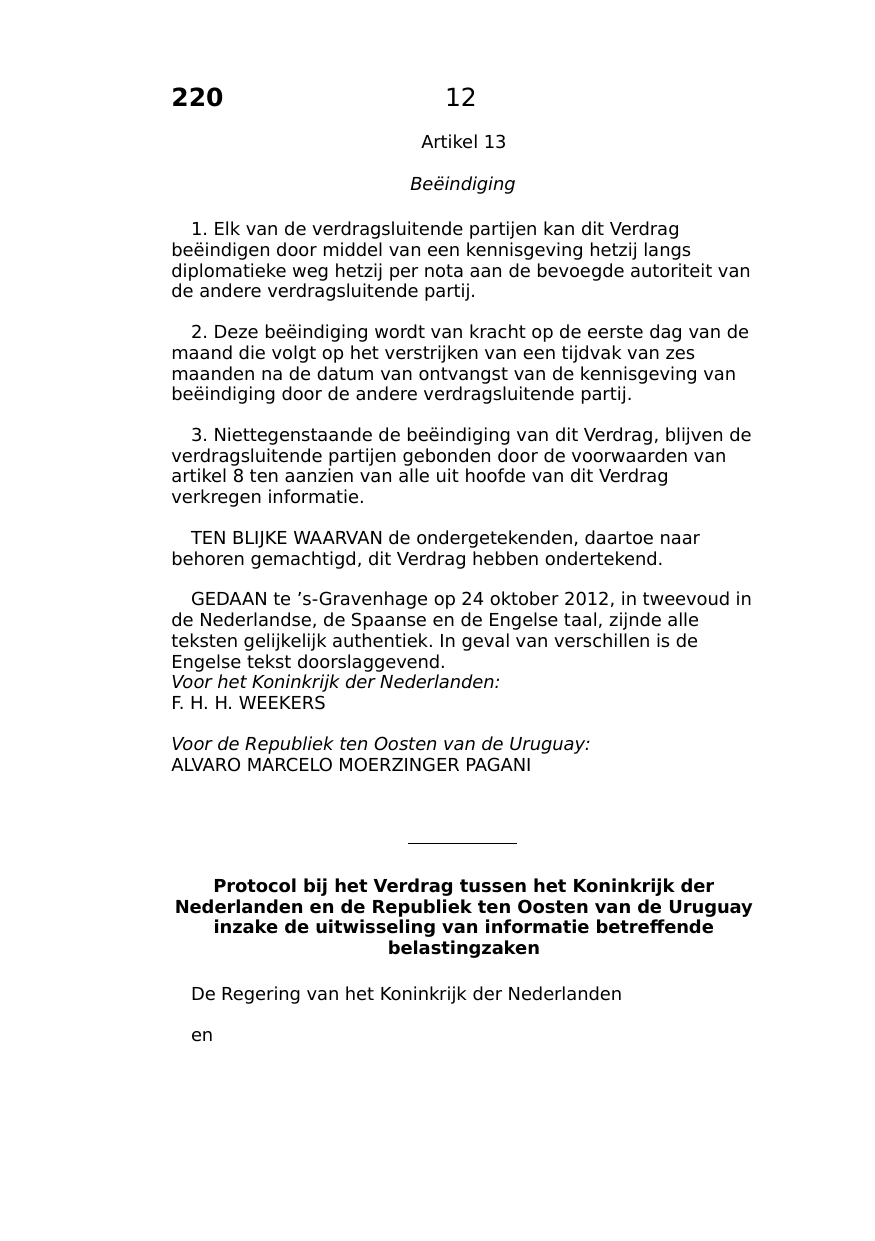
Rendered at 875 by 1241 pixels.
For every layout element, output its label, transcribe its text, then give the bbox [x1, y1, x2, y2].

text TEN BLIJKE WAARVAN de ondergetekenden, daartoe naar behoren gemachtigd, dit Verdrag hebben ondertekend. [171, 528, 756, 569]
text 2. Deze beëindiging wordt van kracht op de eerste dag van de maand die volgt op het verstrijken van een tijdvak van zes maanden na de datum van ontvangst van de kennisgeving van beëindiging door de andere verdragsluitende partij. [171, 322, 756, 405]
text Voor de Republiek ten Oosten van de Uruguay: ALVARO MARCELO MOERZINGER PAGANI [171, 734, 756, 775]
text Voor het Koninkrijk der Nederlanden: F. H. H. WEEKERS [171, 672, 756, 714]
text 3. Niettegenstaande de beëindiging van dit Verdrag, blijven de verdragsluitende partijen gebonden door de voorwaarden van artikel 8 ten aanzien van alle uit hoofde van dit Verdrag verkregen informatie. [171, 425, 756, 508]
subtitle Artikel 13 Beëindiging [171, 132, 756, 194]
subtitle Protocol bij het Verdrag tussen het Koninkrijk der Nederlanden en de Republiek ten Oosten van de Uruguay inzake de uitwisseling van informatie betreffende belastingzaken [171, 876, 756, 959]
text De Regering van het Koninkrijk der Nederlanden [171, 984, 756, 1004]
text en [171, 1024, 756, 1045]
text 1. Elk van de verdragsluitende partijen kan dit Verdrag beëindigen door middel van een kennisgeving hetzij langs diplomatieke weg hetzij per nota aan de bevoegde autoriteit van de andere verdragsluitende partij. [171, 219, 756, 302]
text GEDAAN te ’s-Gravenhage op 24 oktober 2012, in tweevoud in de Nederlandse, de Spaanse en de Engelse taal, zijnde alle teksten gelijkelijk authentiek. In geval van verschillen is de Engelse tekst doorslaggevend. [171, 589, 756, 672]
